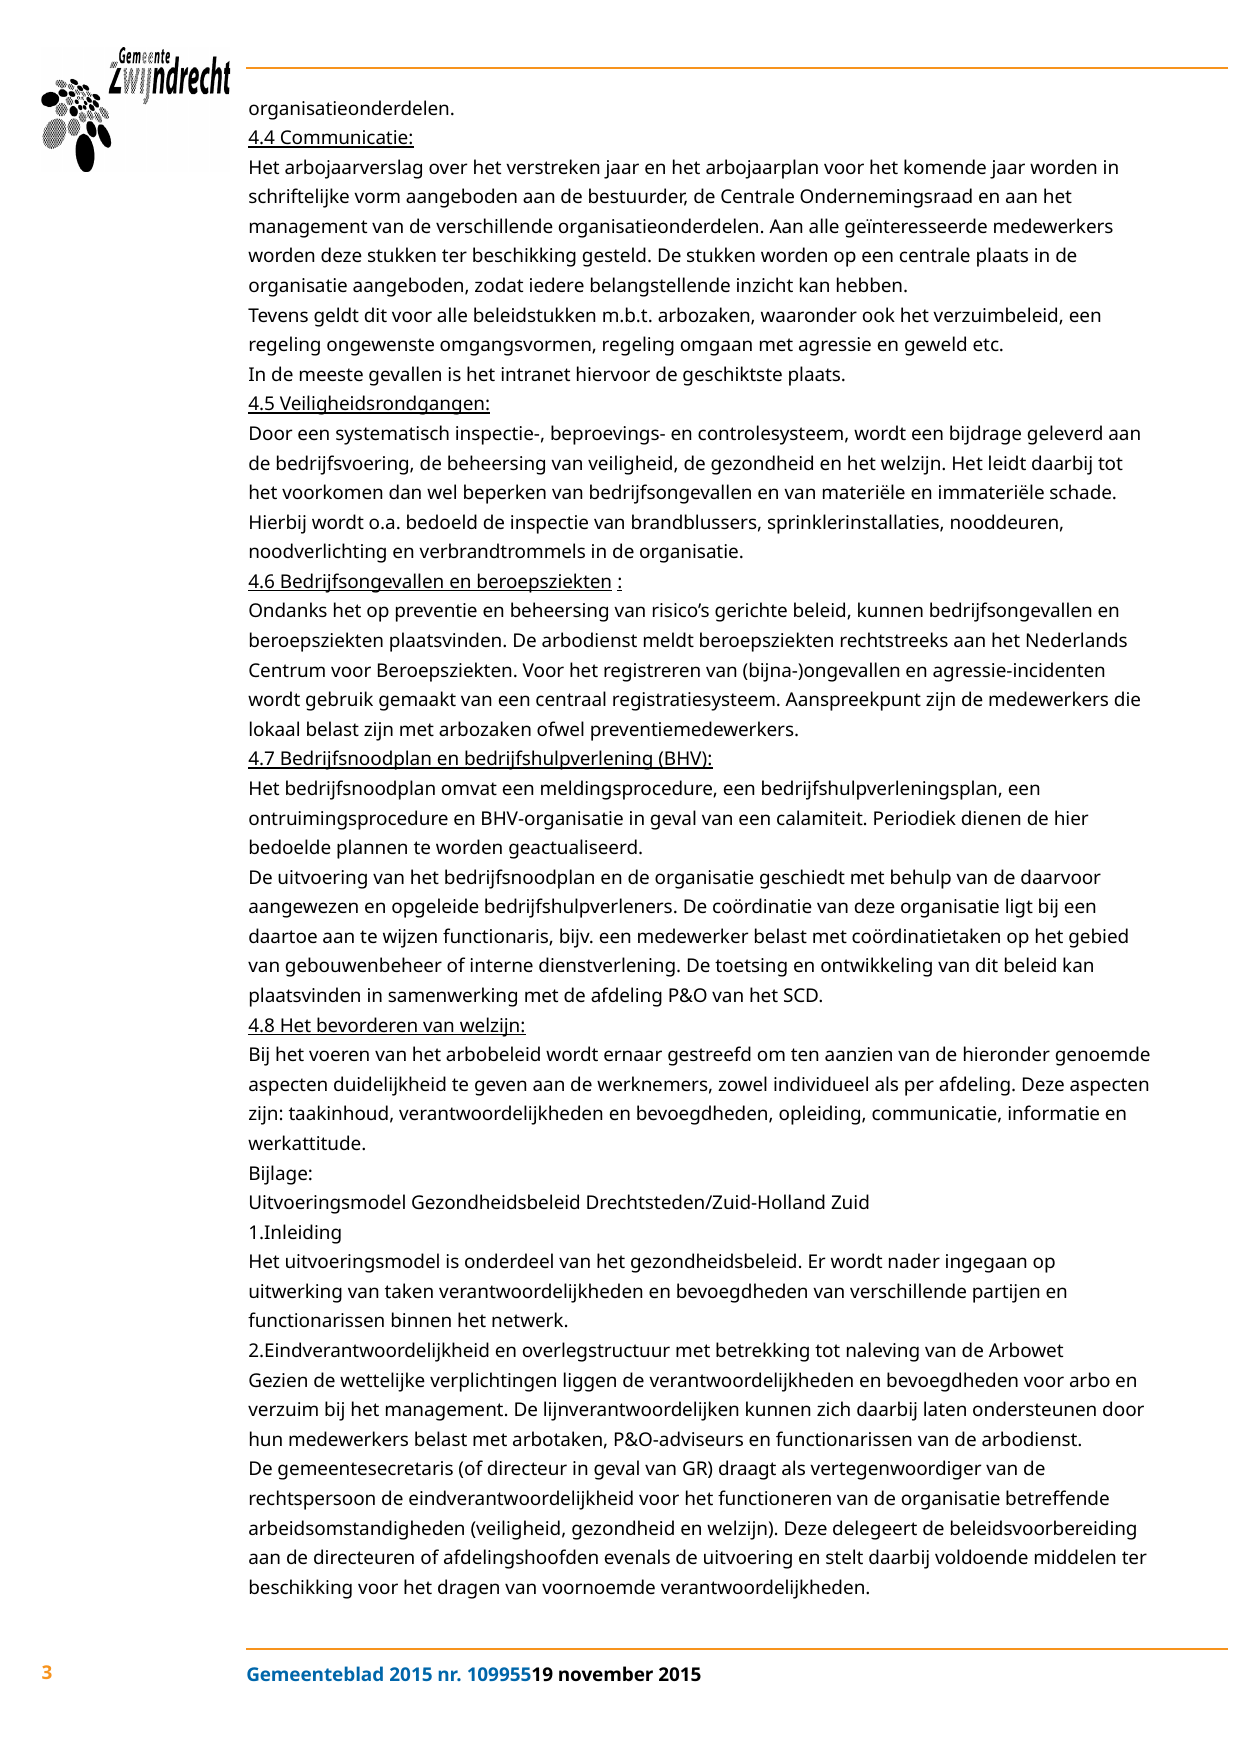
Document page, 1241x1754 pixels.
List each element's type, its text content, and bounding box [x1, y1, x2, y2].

text Het bedrijfsnoodplan omvat een meldingsprocedure, een bedrijfshulpverleningsplan, een ontruimingsprocedure en BHV-organisatie in geval van een calamiteit. Periodiek dienen de hier bedoelde plannen te worden geactualiseerd. [248, 775, 1152, 860]
text Bij het voeren van het arbobeleid wordt ernaar gestreefd om ten aanzien van de hieronder genoemde aspecten duidelijkheid te geven aan de werknemers, zowel individueel als per afdeling. Deze aspecten zijn: taakinhoud, verantwoordelijkheden en bevoegdheden, opleiding, communicatie, informatie en werkattitude. [248, 1041, 1152, 1156]
text De gemeentesecretaris (of directeur in geval van GR) draagt als vertegenwoordiger van de rechtspersoon de eindverantwoordelijkheid voor het functioneren van de organisatie betreffende arbeidsomstandigheden (veiligheid, gezondheid en welzijn). Deze delegeert de beleidsvoorbereiding aan de directeuren of afdelingshoofden evenals de uitvoering en stelt daarbij voldoende middelen ter beschikking voor het dragen van voornoemde verantwoordelijkheden. [248, 1456, 1152, 1600]
picture [41, 47, 231, 172]
text De uitvoering van het bedrijfsnoodplan en de organisatie geschiedt met behulp van de daarvoor aangewezen en opgeleide bedrijfshulpverleners. De coördinatie van deze organisatie ligt bij een daartoe aan te wijzen functionaris, bijv. een medewerker belast met coördinatietaken op het gebied van gebouwenbeheer of interne dienstverlening. De toetsing en ontwikkeling van dit beleid kan plaatsvinden in samenwerking met de afdeling P&O van het SCD. [248, 864, 1152, 1008]
text 4.5 Veiligheidsrondgangen: [248, 391, 1152, 416]
text Gezien de wettelijke verplichtingen liggen de verantwoordelijkheden en bevoegdheden voor arbo en verzuim bij het management. De lijnverantwoordelijken kunnen zich daarbij laten ondersteunen door hun medewerkers belast met arbotaken, P&O-adviseurs en functionarissen van de arbodienst. [248, 1367, 1152, 1452]
text 4.6 Bedrijfsongevallen en beroepsziekten : [248, 568, 1152, 594]
text Door een systematisch inspectie-, beproevings- en controlesysteem, wordt een bijdrage geleverd aan de bedrijfsvoering, de beheersing van veiligheid, de gezondheid en het welzijn. Het leidt daarbij tot het voorkomen dan wel beperken van bedrijfsongevallen en van materiële en immateriële schade. Hierbij wordt o.a. bedoeld de inspectie van brandblussers, sprinklerinstallaties, nooddeuren, noodverlichting en verbrandtrommels in de organisatie. [248, 420, 1152, 564]
text Uitvoeringsmodel Gezondheidsbeleid Drechtsteden/Zuid-Holland Zuid [248, 1189, 1152, 1215]
text 4.7 Bedrijfsnoodplan en bedrijfshulpverlening (BHV): [248, 746, 1152, 771]
text organisatieonderdelen. [248, 95, 1152, 121]
text Het uitvoeringsmodel is onderdeel van het gezondheidsbeleid. Er wordt nader ingegaan op uitwerking van taken verantwoordelijkheden en bevoegdheden van verschillende partijen en functionarissen binnen het netwerk. [248, 1248, 1152, 1333]
text In de meeste gevallen is het intranet hiervoor de geschiktste plaats. [248, 361, 1152, 387]
text Ondanks het op preventie en beheersing van risico’s gerichte beleid, kunnen bedrijfsongevallen en beroepsziekten plaatsvinden. De arbodienst meldt beroepsziekten rechtstreeks aan het Nederlands Centrum voor Beroepsziekten. Voor het registreren van (bijna-)ongevallen en agressie-incidenten wordt gebruik gemaakt van een centraal registratiesysteem. Aanspreekpunt zijn de medewerkers die lokaal belast zijn met arbozaken ofwel preventiemedewerkers. [248, 598, 1152, 742]
text 2.Eindverantwoordelijkheid en overlegstructuur met betrekking tot naleving van de Arbowet [248, 1337, 1152, 1363]
text Het arbojaarverslag over het verstreken jaar en het arbojaarplan voor het komende jaar worden in schriftelijke vorm aangeboden aan de bestuurder, de Centrale Ondernemingsraad en aan het management van de verschillende organisatieonderdelen. Aan alle geïnteresseerde medewerkers worden deze stukken ter beschikking gesteld. De stukken worden op een centrale plaats in de organisatie aangeboden, zodat iedere belangstellende inzicht kan hebben. [248, 154, 1152, 298]
text Bijlage: [248, 1160, 1152, 1186]
text 4.4 Communicatie: [248, 124, 1152, 150]
text 1.Inleiding [248, 1219, 1152, 1245]
text 4.8 Het bevorderen van welzijn: [248, 1012, 1152, 1038]
text Tevens geldt dit voor alle beleidstukken m.b.t. arbozaken, waaronder ook het verzuimbeleid, een regeling ongewenste omgangsvormen, regeling omgaan met agressie en geweld etc. [248, 302, 1152, 357]
